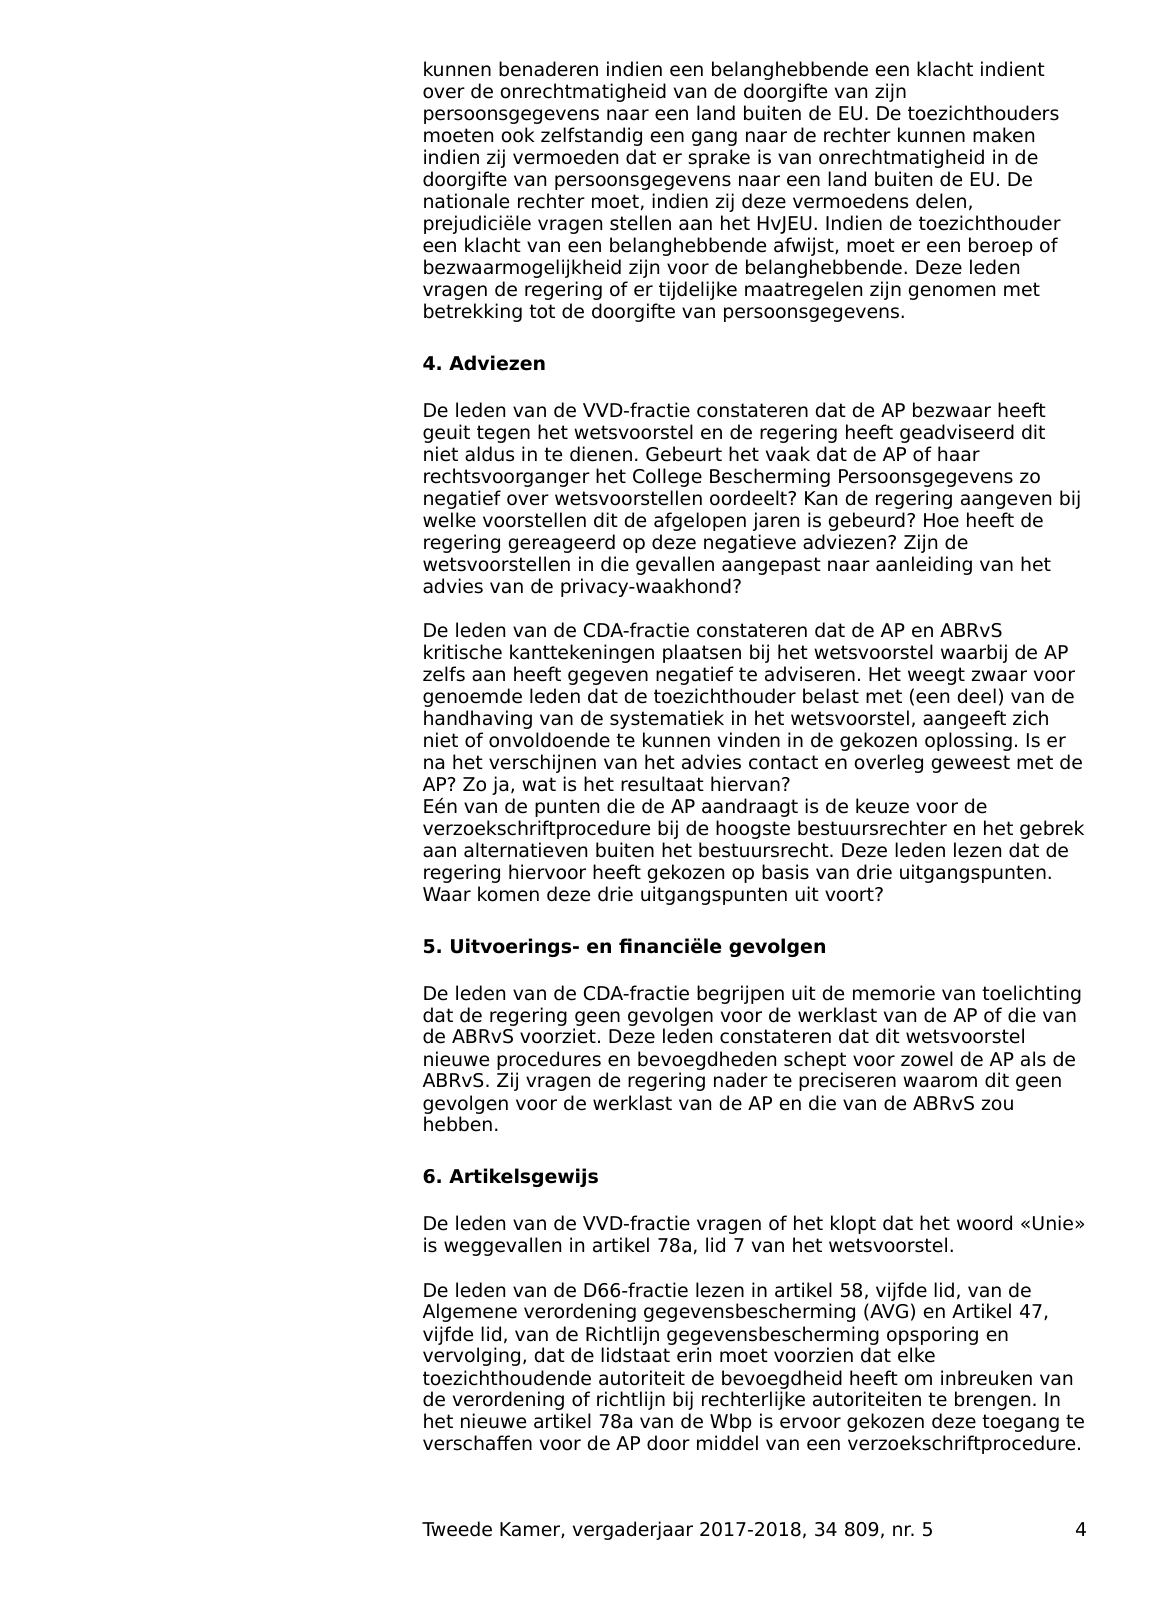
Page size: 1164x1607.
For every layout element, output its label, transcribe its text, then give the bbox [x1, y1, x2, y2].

text kunnen benaderen indien een belanghebbende een klacht indient over de onrechtmatigheid van de doorgifte van zijn persoonsgegevens naar een land buiten de EU. De toezichthouders moeten ook zelfstandig een gang naar de rechter kunnen maken indien zij vermoeden dat er sprake is van onrechtmatigheid in de doorgifte van persoonsgegevens naar een land buiten de EU. De nationale rechter moet, indien zij deze vermoedens delen, prejudiciële vragen stellen aan het HvJEU. Indien de toezichthouder een klacht van een belanghebbende afwijst, moet er een beroep of bezwaarmogelijkheid zijn voor de belanghebbende. Deze leden vragen de regering of er tijdelijke maatregelen zijn genomen met betrekking tot de doorgifte van persoonsgegevens. [422, 59, 1087, 323]
text Eén van de punten die de AP aandraagt is de keuze voor de verzoekschriftprocedure bij de hoogste bestuursrechter en het gebrek aan alternatieven buiten het bestuursrecht. Deze leden lezen dat de regering hiervoor heeft gekozen op basis van drie uitgangspunten. Waar komen deze drie uitgangspunten uit voort? [422, 796, 1087, 906]
subtitle 5. Uitvoerings- en financiële gevolgen [422, 936, 1087, 957]
text De leden van de CDA-fractie begrijpen uit de memorie van toelichting dat de regering geen gevolgen voor de werklast van de AP of die van de ABRvS voorziet. Deze leden constateren dat dit wetsvoorstel nieuwe procedures en bevoegdheden schept voor zowel de AP als de ABRvS. Zij vragen de regering nader te preciseren waarom dit geen gevolgen voor de werklast van de AP en die van de ABRvS zou hebben. [422, 982, 1087, 1136]
text De leden van de CDA-fractie constateren dat de AP en ABRvS kritische kanttekeningen plaatsen bij het wetsvoorstel waarbij de AP zelfs aan heeft gegeven negatief te adviseren. Het weegt zwaar voor genoemde leden dat de toezichthouder belast met (een deel) van de handhaving van de systematiek in het wetsvoorstel, aangeeft zich niet of onvoldoende te kunnen vinden in de gekozen oplossing. Is er na het verschijnen van het advies contact en overleg geweest met de AP? Zo ja, wat is het resultaat hiervan? [422, 620, 1087, 796]
text De leden van de VVD-fractie constateren dat de AP bezwaar heeft geuit tegen het wetsvoorstel en de regering heeft geadviseerd dit niet aldus in te dienen. Gebeurt het vaak dat de AP of haar rechtsvoorganger het College Bescherming Persoonsgegevens zo negatief over wetsvoorstellen oordeelt? Kan de regering aangeven bij welke voorstellen dit de afgelopen jaren is gebeurd? Hoe heeft de regering gereageerd op deze negatieve adviezen? Zijn de wetsvoorstellen in die gevallen aangepast naar aanleiding van het advies van de privacy-waakhond? [422, 400, 1087, 598]
subtitle 4. Adviezen [422, 353, 1087, 375]
text De leden van de VVD-fractie vragen of het klopt dat het woord «Unie» is weggevallen in artikel 78a, lid 7 van het wetsvoorstel. [422, 1213, 1087, 1257]
subtitle 6. Artikelsgewijs [422, 1166, 1087, 1188]
text De leden van de D66-fractie lezen in artikel 58, vijfde lid, van de Algemene verordening gegevensbescherming (AVG) en Artikel 47, vijfde lid, van de Richtlijn gegevensbescherming opsporing en vervolging, dat de lidstaat erin moet voorzien dat elke toezichthoudende autoriteit de bevoegdheid heeft om inbreuken van de verordening of richtlijn bij rechterlijke autoriteiten te brengen. In het nieuwe artikel 78a van de Wbp is ervoor gekozen deze toegang te verschaffen voor de AP door middel van een verzoekschriftprocedure. [422, 1279, 1087, 1455]
